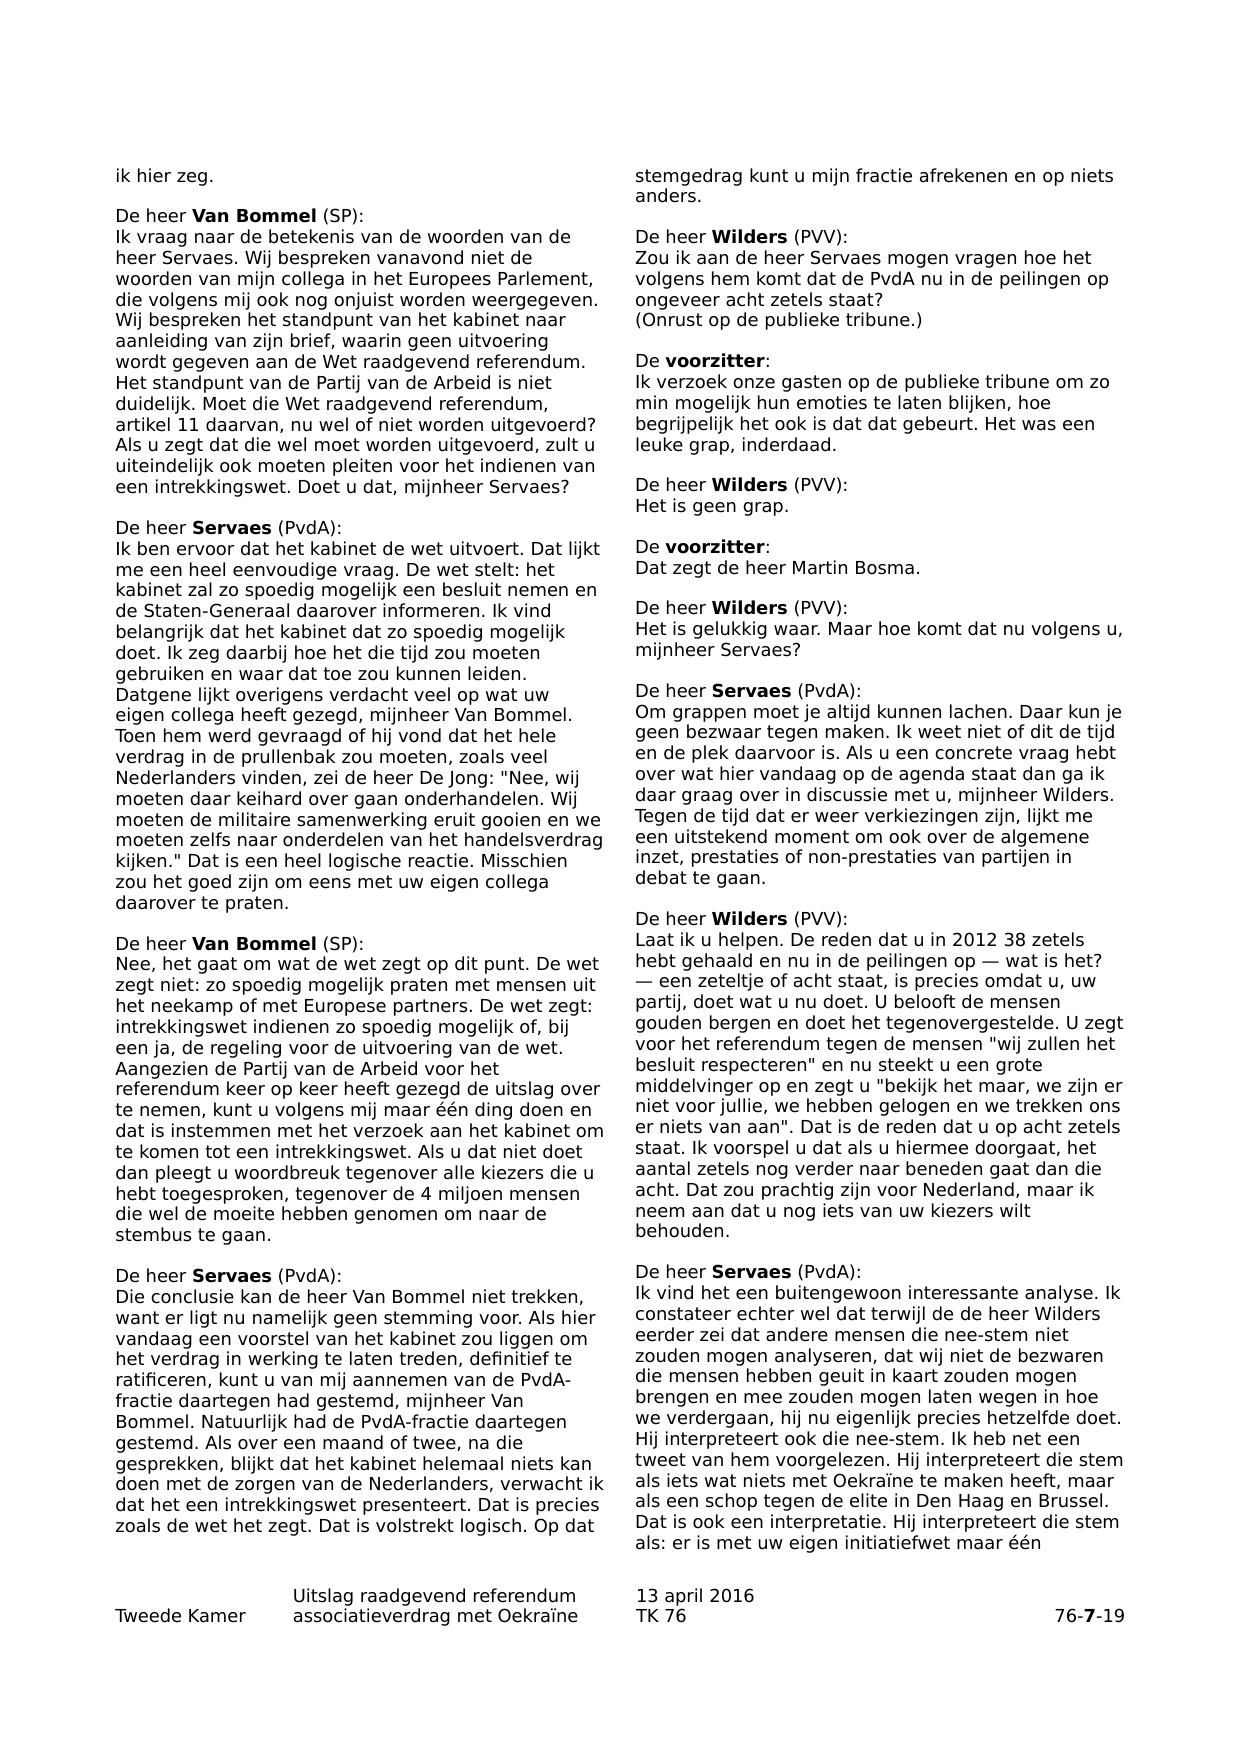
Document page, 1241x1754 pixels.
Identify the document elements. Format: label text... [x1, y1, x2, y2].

text De heer Wilders (PVV): [635, 598, 1125, 619]
text Ik ben ervoor dat het kabinet de wet uitvoert. Dat lijkt me een heel eenvoudige vraag. De wet stelt: het kabinet zal zo spoedig mogelijk een besluit nemen en de Staten-Generaal daarover informeren. Ik vind belangrijk dat het kabinet dat zo spoedig mogelijk doet. Ik zeg daarbij hoe het die tijd zou moeten gebruiken en waar dat toe zou kunnen leiden. Datgene lijkt overigens verdacht veel op wat uw eigen collega heeft gezegd, mijnheer Van Bommel. Toen hem werd gevraagd of hij vond dat het hele verdrag in de prullenbak zou moeten, zoals veel Nederlanders vinden, zei de heer De Jong: "Nee, wij moeten daar keihard over gaan onderhandelen. Wij moeten de militaire samenwerking eruit gooien en we moeten zelfs naar onderdelen van het handelsverdrag kijken." Dat is een heel logische reactie. Misschien zou het goed zijn om eens met uw eigen collega daarover te praten. [115, 538, 605, 913]
text De voorzitter: [635, 351, 1125, 372]
text Om grappen moet je altijd kunnen lachen. Daar kun je geen bezwaar tegen maken. Ik weet niet of dit de tijd en de plek daarvoor is. Als u een concrete vraag hebt over wat hier vandaag op de agenda staat dan ga ik daar graag over in discussie met u, mijnheer Wilders. Tegen de tijd dat er weer verkiezingen zijn, lijkt me een uitstekend moment om ook over de algemene inzet, prestaties of non-prestaties van partijen in debat te gaan. [635, 701, 1125, 889]
text De heer Van Bommel (SP): [115, 206, 605, 227]
text Ik verzoek onze gasten op de publieke tribune om zo min mogelijk hun emoties te laten blijken, hoe begrijpelijk het ook is dat dat gebeurt. Het was een leuke grap, inderdaad. [635, 372, 1125, 455]
text ik hier zeg. [115, 165, 605, 186]
text Dat zegt de heer Martin Bosma. [635, 557, 1125, 578]
text De heer Wilders (PVV): [635, 909, 1125, 929]
text De heer Servaes (PvdA): [115, 518, 605, 538]
text Het is gelukkig waar. Maar hoe komt dat nu volgens u, mijnheer Servaes? [635, 619, 1125, 661]
text De heer Wilders (PVV): [635, 475, 1125, 496]
text Ik vind het een buitengewoon interessante analyse. Ik constateer echter wel dat terwijl de de heer Wilders eerder zei dat andere mensen die nee-stem niet zouden mogen analyseren, dat wij niet de bezwaren die mensen hebben geuit in kaart zouden mogen brengen en mee zouden mogen laten wegen in hoe we verdergaan, hij nu eigenlijk precies hetzelfde doet. Hij interpreteert ook die nee-stem. Ik heb net een tweet van hem voorgelezen. Hij interpreteert die stem als iets wat niets met Oekraïne te maken heeft, maar als een schop tegen de elite in Den Haag en Brussel. Dat is ook een interpretatie. Hij interpreteert die stem als: er is met uw eigen initiatiefwet maar één [635, 1283, 1125, 1554]
text Laat ik u helpen. De reden dat u in 2012 38 zetels hebt gehaald en nu in de peilingen op — wat is het? — een zeteltje of acht staat, is precies omdat u, uw partij, doet wat u nu doet. U belooft de mensen gouden bergen en doet het tegenovergestelde. U zegt voor het referendum tegen de mensen "wij zullen het besluit respecteren" en nu steekt u een grote middelvinger op en zegt u "bekijk het maar, we zijn er niet voor jullie, we hebben gelogen en we trekken ons er niets van aan". Dat is de reden dat u op acht zetels staat. Ik voorspel u dat als u hiermee doorgaat, het aantal zetels nog verder naar beneden gaat dan die acht. Dat zou prachtig zijn voor Nederland, maar ik neem aan dat u nog iets van uw kiezers wilt behouden. [635, 929, 1125, 1242]
text Die conclusie kan de heer Van Bommel niet trekken, want er ligt nu namelijk geen stemming voor. Als hier vandaag een voorstel van het kabinet zou liggen om het verdrag in werking te laten treden, definitief te ratificeren, kunt u van mij aannemen van de PvdA-fractie daartegen had gestemd, mijnheer Van Bommel. Natuurlijk had de PvdA-fractie daartegen gestemd. Als over een maand of twee, na die gesprekken, blijkt dat het kabinet helemaal niets kan doen met de zorgen van de Nederlanders, verwacht ik dat het een intrekkingswet presenteert. Dat is precies zoals de wet het zegt. Dat is volstrekt logisch. Op dat [115, 1287, 605, 1537]
text De heer Wilders (PVV): [635, 227, 1125, 248]
text Nee, het gaat om wat de wet zegt op dit punt. De wet zegt niet: zo spoedig mogelijk praten met mensen uit het neekamp of met Europese partners. De wet zegt: intrekkingswet indienen zo spoedig mogelijk of, bij een ja, de regeling voor de uitvoering van de wet. Aangezien de Partij van de Arbeid voor het referendum keer op keer heeft gezegd de uitslag over te nemen, kunt u volgens mij maar één ding doen en dat is instemmen met het verzoek aan het kabinet om te komen tot een intrekkingswet. Als u dat niet doet dan pleegt u woordbreuk tegenover alle kiezers die u hebt toegesproken, tegenover de 4 miljoen mensen die wel de moeite hebben genomen om naar de stembus te gaan. [115, 954, 605, 1246]
text stemgedrag kunt u mijn fractie afrekenen en op niets anders. [635, 165, 1125, 207]
text De heer Servaes (PvdA): [635, 681, 1125, 701]
text De heer Servaes (PvdA): [635, 1262, 1125, 1283]
text Zou ik aan de heer Servaes mogen vragen hoe het volgens hem komt dat de PvdA nu in de peilingen op ongeveer acht zetels staat? [635, 248, 1125, 310]
text De voorzitter: [635, 537, 1125, 557]
text Ik vraag naar de betekenis van de woorden van de heer Servaes. Wij bespreken vanavond niet de woorden van mijn collega in het Europees Parlement, die volgens mij ook nog onjuist worden weergegeven. Wij bespreken het standpunt van het kabinet naar aanleiding van zijn brief, waarin geen uitvoering wordt gegeven aan de Wet raadgevend referendum. Het standpunt van de Partij van de Arbeid is niet duidelijk. Moet die Wet raadgevend referendum, artikel 11 daarvan, nu wel of niet worden uitgevoerd? Als u zegt dat die wel moet worden uitgevoerd, zult u uiteindelijk ook moeten pleiten voor het indienen van een intrekkingswet. Doet u dat, mijnheer Servaes? [115, 227, 605, 498]
text De heer Van Bommel (SP): [115, 933, 605, 954]
text Het is geen grap. [635, 496, 1125, 517]
text De heer Servaes (PvdA): [115, 1266, 605, 1287]
text (Onrust op de publieke tribune.) [635, 310, 1125, 331]
